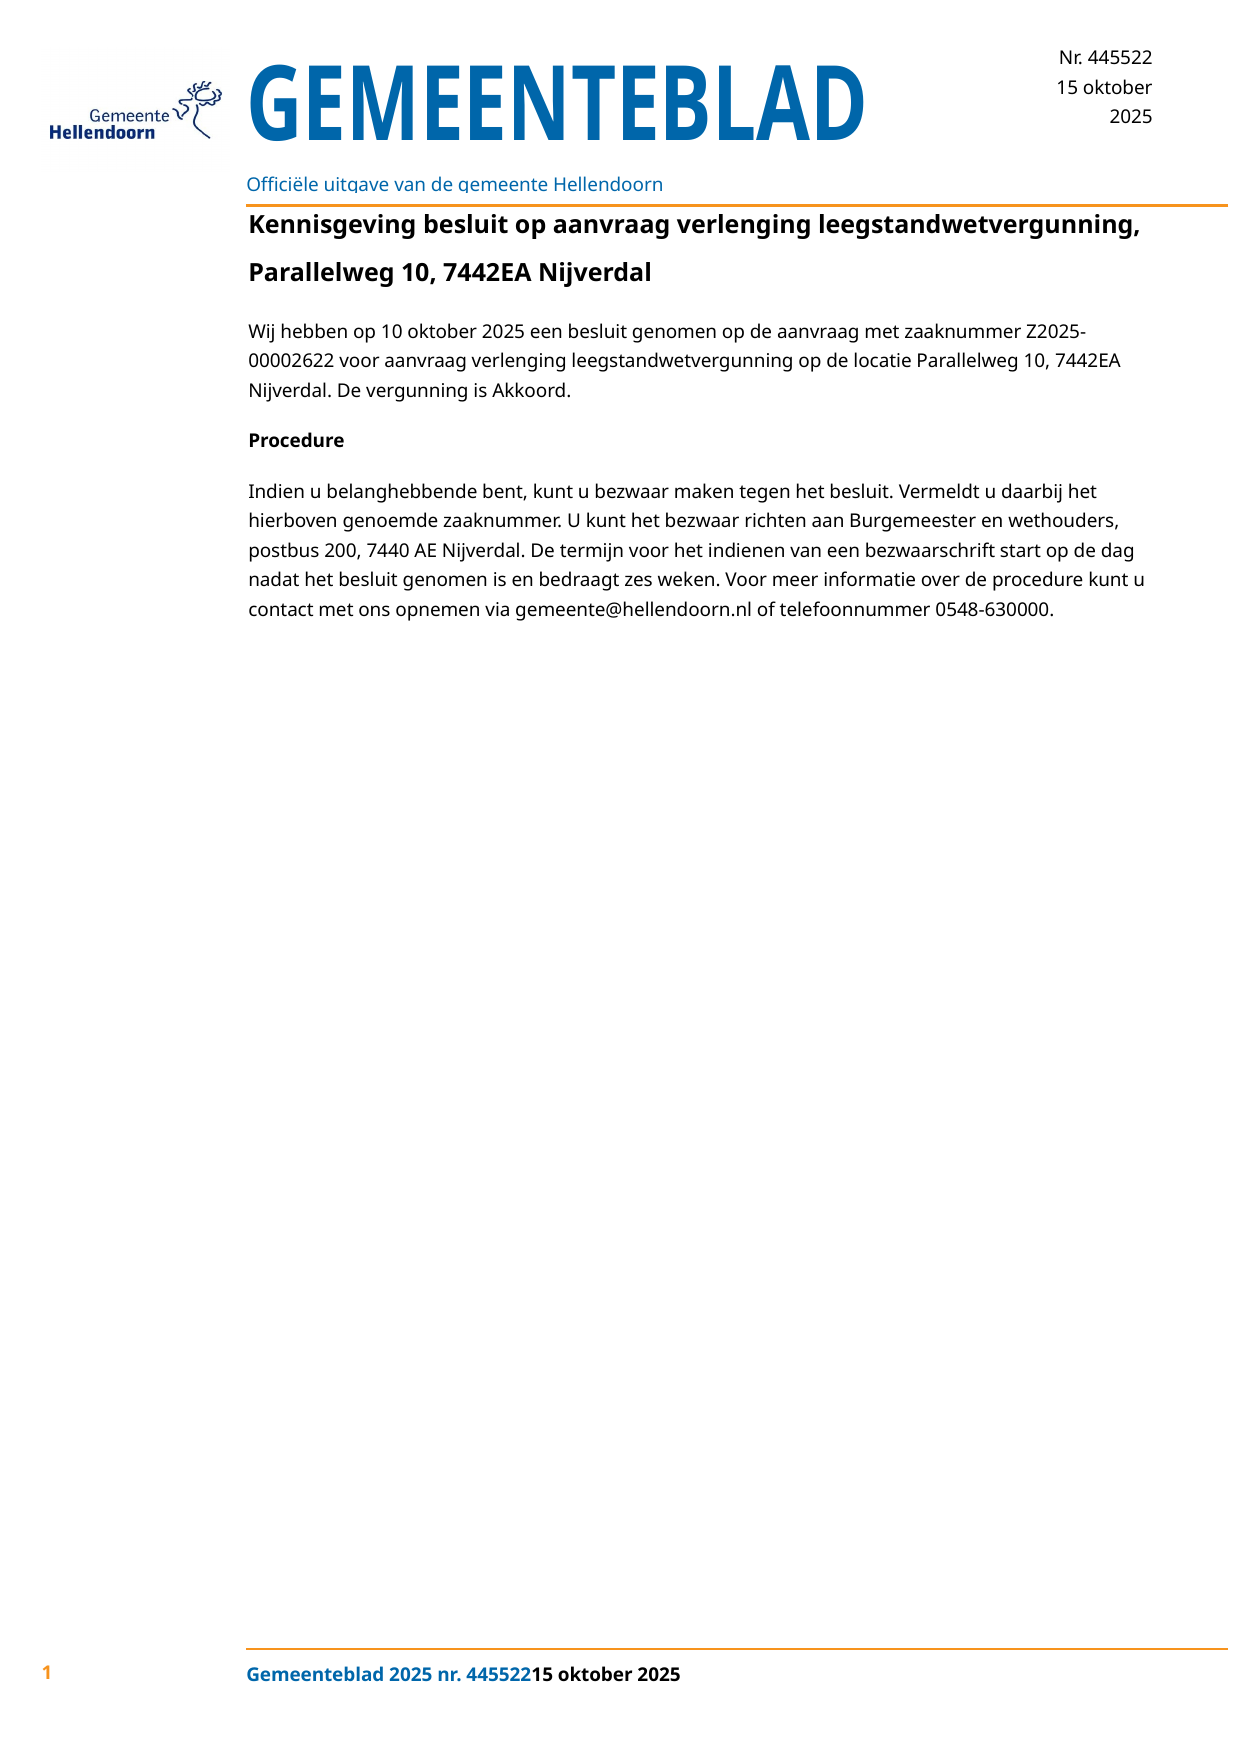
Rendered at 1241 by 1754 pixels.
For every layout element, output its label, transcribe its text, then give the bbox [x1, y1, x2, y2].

text Kennisgeving besluit op aanvraag verlenging leegstandwetvergunning, Parallelweg 10, 7442EA Nijverdal [248, 207, 1152, 288]
text Indien u belanghebbende bent, kunt u bezwaar maken tegen het besluit. Vermeldt u daarbij het hierboven genoemde zaaknummer. U kunt het bezwaar richten aan Burgemeester en wethouders, postbus 200, 7440 AE Nijverdal. De termijn voor het indienen van een bezwaarschrift start op de dag nadat het besluit genomen is en bedraagt zes weken. Voor meer informatie over de procedure kunt u contact met ons opnemen via gemeente@hellendoorn.nl of telefoonnummer 0548-630000. [248, 478, 1152, 622]
text Procedure [248, 427, 1152, 453]
text Wij hebben op 10 oktober 2025 een besluit genomen op de aanvraag met zaaknummer Z2025-00002622 voor aanvraag verlenging leegstandwetvergunning op de locatie Parallelweg 10, 7442EA Nijverdal. De vergunning is Akkoord. [248, 318, 1152, 403]
picture [41, 47, 231, 172]
